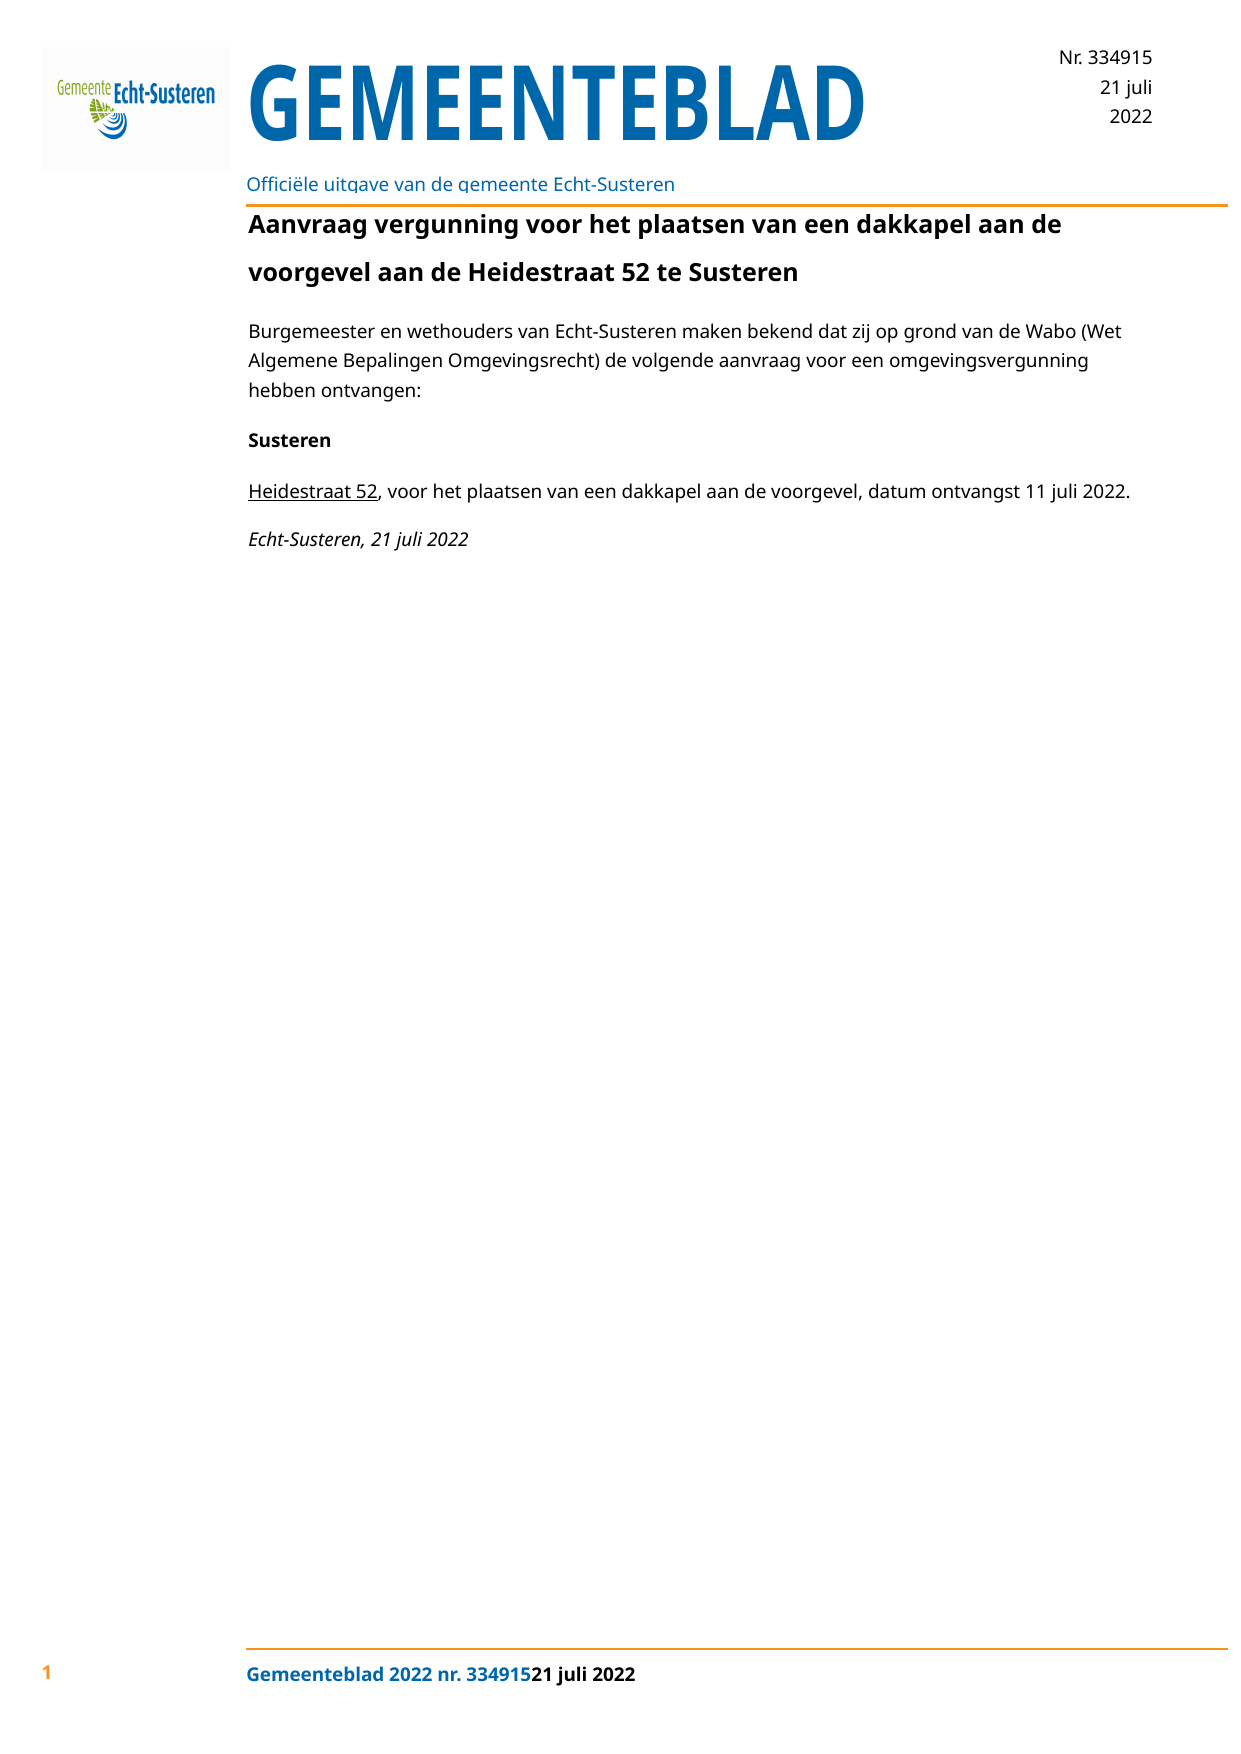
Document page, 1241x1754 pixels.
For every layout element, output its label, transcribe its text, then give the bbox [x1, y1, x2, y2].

text Susteren [248, 427, 1152, 453]
picture [41, 47, 231, 172]
text Aanvraag vergunning voor het plaatsen van een dakkapel aan de voorgevel aan de Heidestraat 52 te Susteren [248, 207, 1152, 288]
text Burgemeester en wethouders van Echt-Susteren maken bekend dat zij op grond van de Wabo (Wet Algemene Bepalingen Omgevingsrecht) de volgende aanvraag voor een omgevingsvergunning hebben ontvangen: [248, 318, 1152, 403]
text Echt-Susteren, 21 juli 2022 [248, 526, 1152, 551]
text Heidestraat 52, voor het plaatsen van een dakkapel aan de voorgevel, datum ontvangst 11 juli 2022. [248, 478, 1152, 504]
